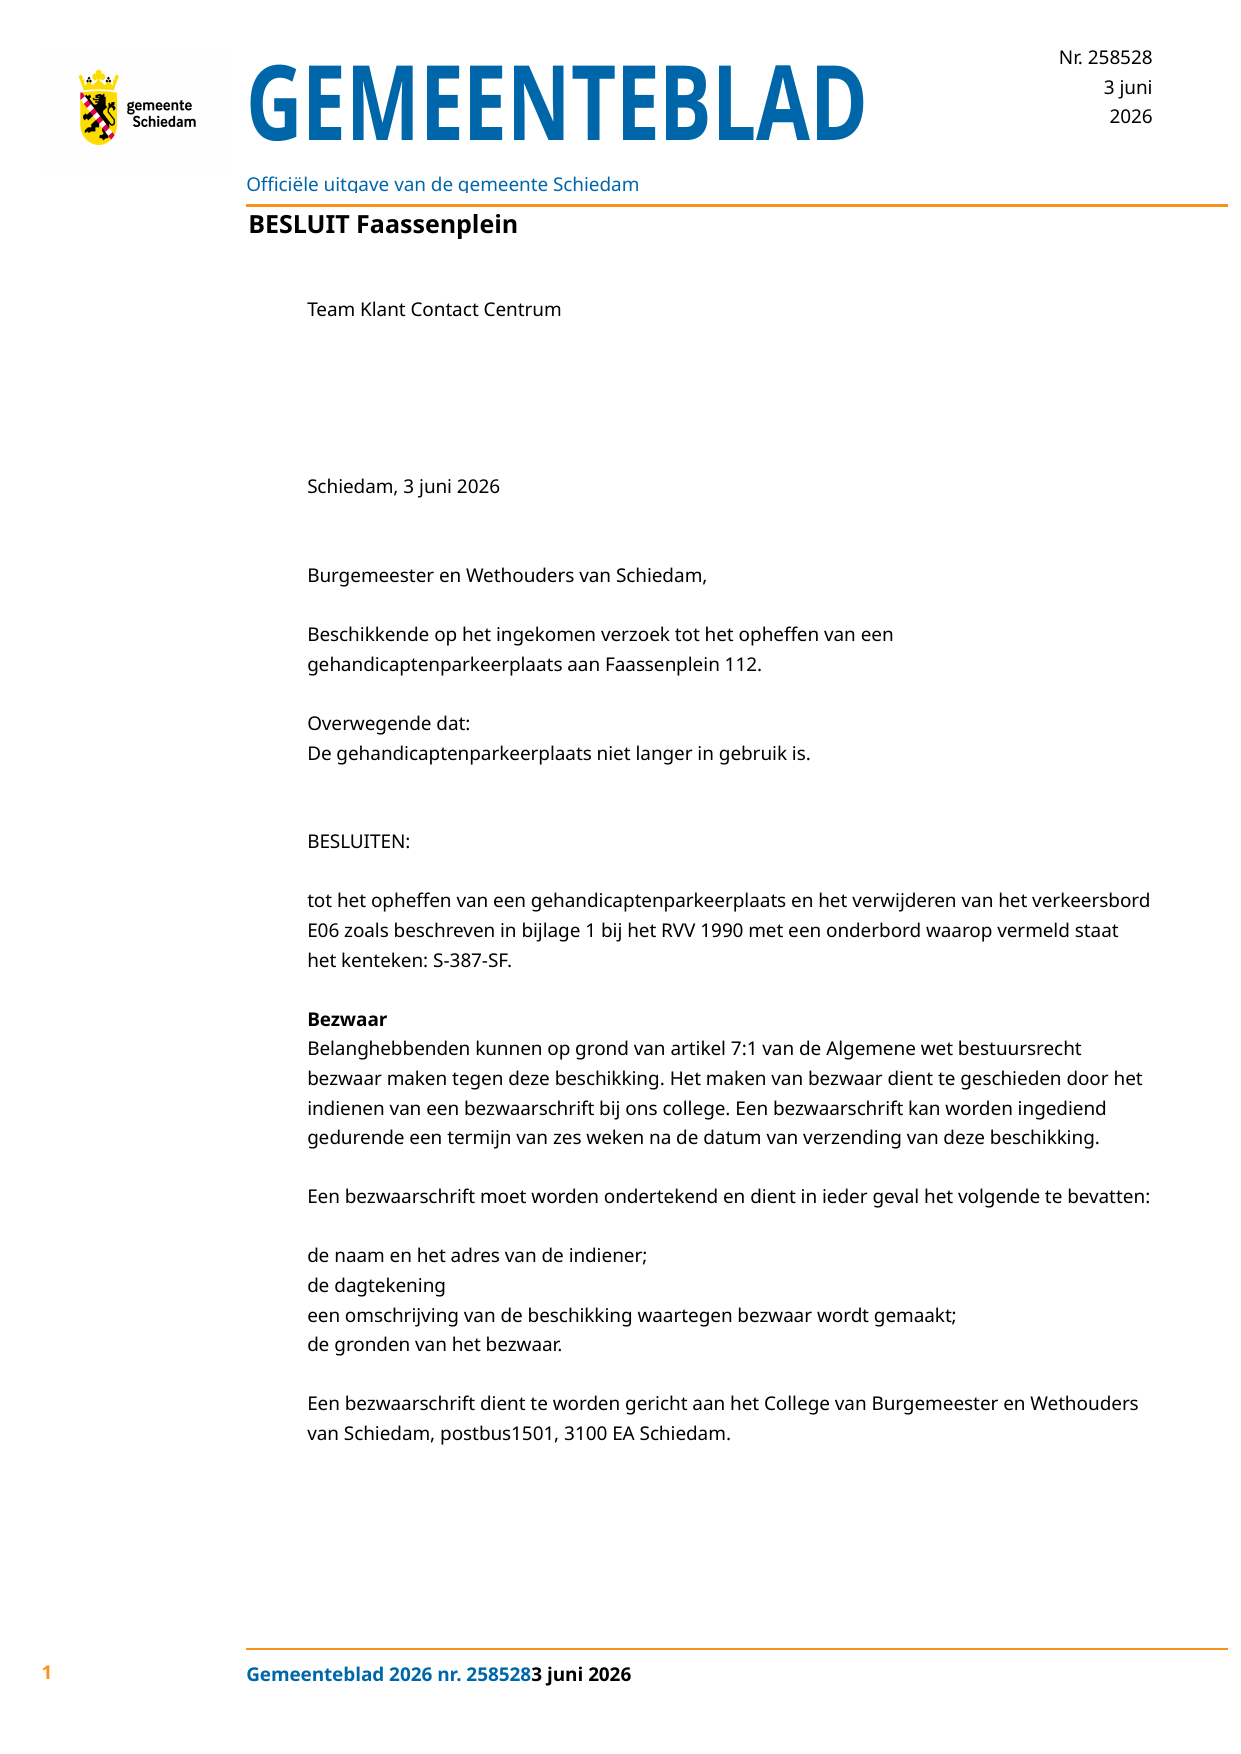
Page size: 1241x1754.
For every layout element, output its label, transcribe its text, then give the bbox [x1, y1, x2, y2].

list de gronden van het bezwaar. [248, 1331, 1152, 1357]
list Burgemeester en Wethouders van Schiedam, [248, 562, 1152, 588]
text BESLUIT Faassenplein [248, 207, 1152, 241]
list Overwegende dat: [248, 710, 1152, 736]
picture [41, 47, 231, 172]
list tot het opheffen van een gehandicaptenparkeerplaats en het verwijderen van het verkeersbord E06 zoals beschreven in bijlage 1 bij het RVV 1990 met een onderbord waarop vermeld staat het kenteken: S-387-SF. [248, 888, 1152, 973]
list Een bezwaarschrift dient te worden gericht aan het College van Burgemeester en Wethouders van Schiedam, postbus1501, 3100 EA Schiedam. [248, 1391, 1152, 1446]
list Bezwaar [248, 1006, 1152, 1032]
list de naam en het adres van de indiener; [248, 1243, 1152, 1268]
list Belanghebbenden kunnen op grond van artikel 7:1 van de Algemene wet bestuursrecht bezwaar maken tegen deze beschikking. Het maken van bezwaar dient te geschieden door het indienen van een bezwaarschrift bij ons college. Een bezwaarschrift kan worden ingediend gedurende een termijn van zes weken na de datum van verzending van deze beschikking. [248, 1036, 1152, 1150]
list Schiedam, 3 juni 2026 [248, 473, 1152, 499]
list Een bezwaarschrift moet worden ondertekend en dient in ieder geval het volgende te bevatten: [248, 1183, 1152, 1209]
list de dagtekening [248, 1272, 1152, 1298]
list BESLUITEN: [248, 828, 1152, 854]
list Team Klant Contact Centrum [248, 296, 1152, 322]
list Beschikkende op het ingekomen verzoek tot het opheffen van een gehandicaptenparkeerplaats aan Faassenplein 112. [248, 621, 1152, 677]
list een omschrijving van de beschikking waartegen bezwaar wordt gemaakt; [248, 1302, 1152, 1328]
list De gehandicaptenparkeerplaats niet langer in gebruik is. [248, 740, 1152, 766]
